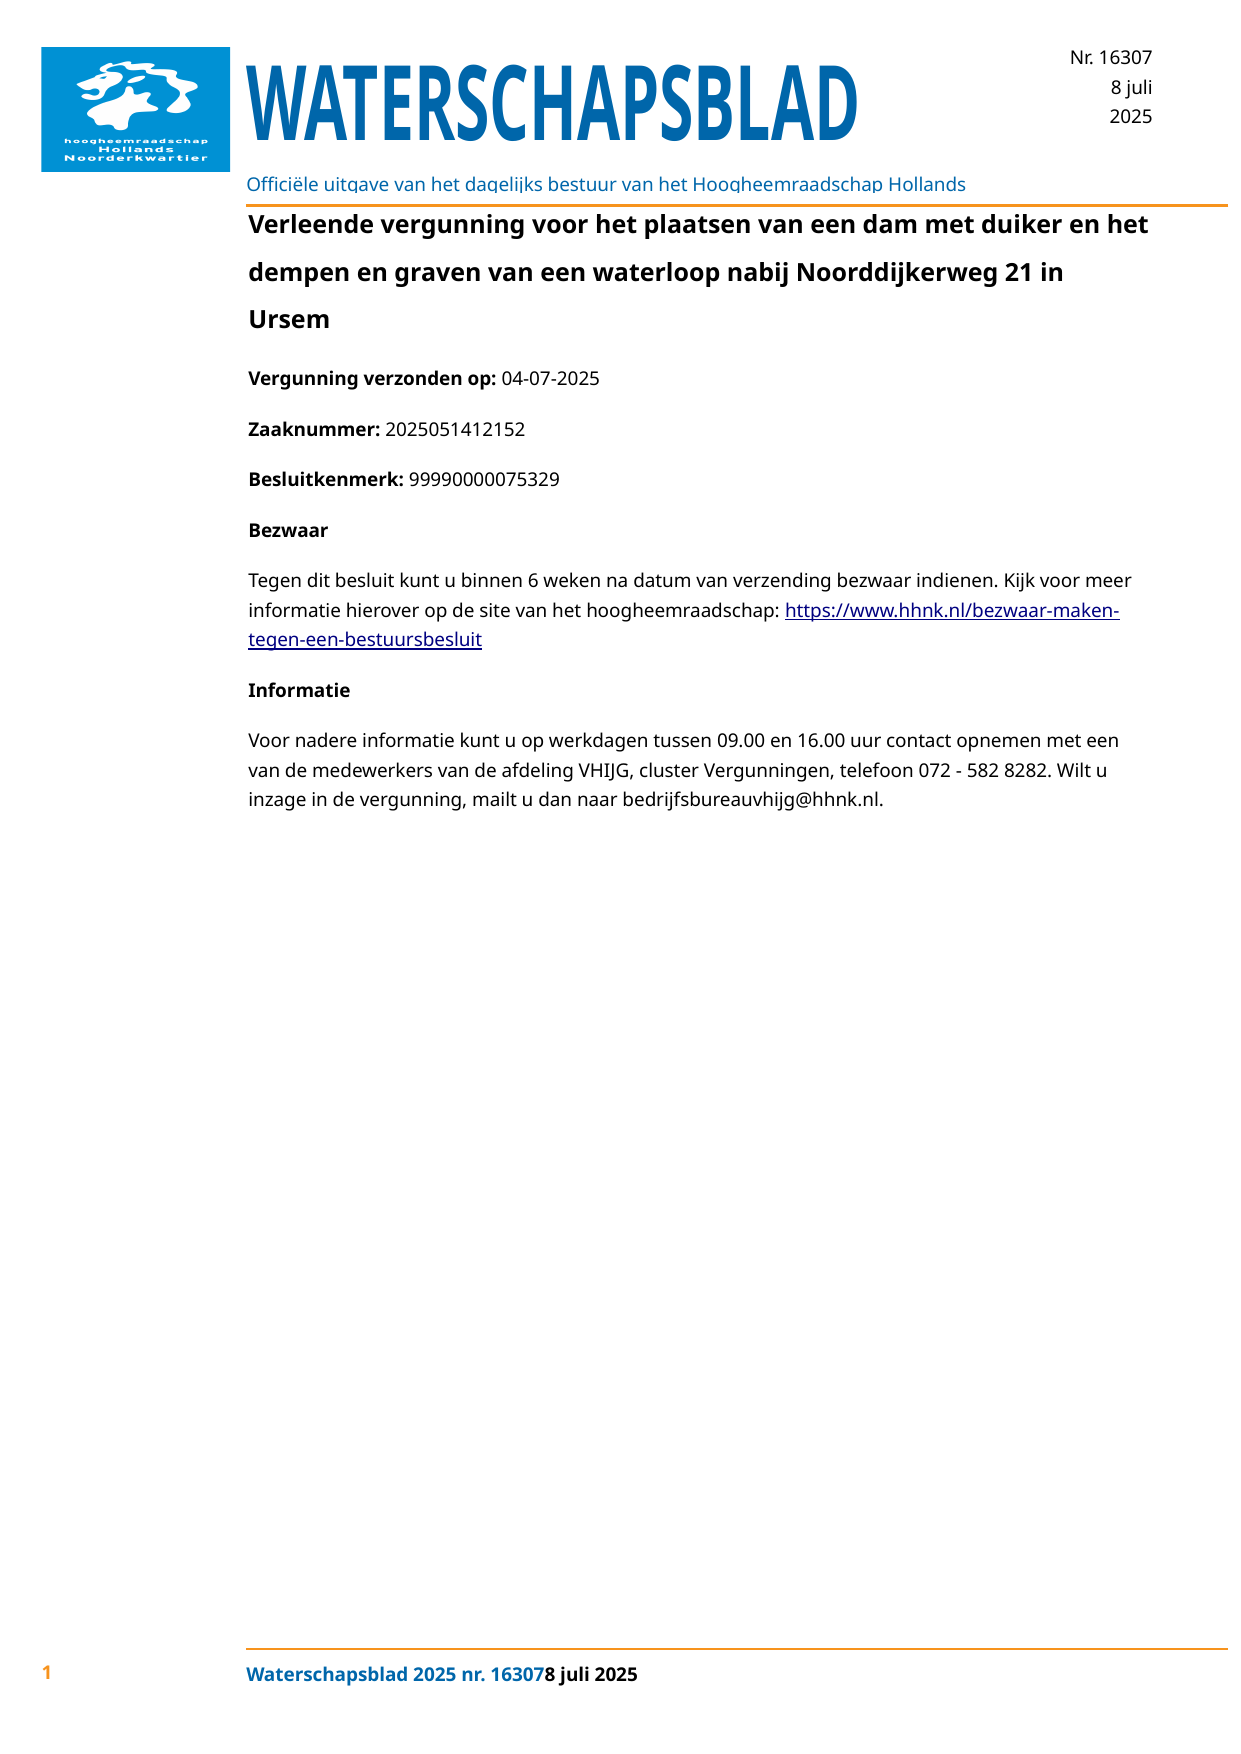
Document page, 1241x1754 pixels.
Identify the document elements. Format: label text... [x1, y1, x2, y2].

picture [78, 64, 122, 99]
text Vergunning verzonden op: 04-07-2025 [248, 366, 1152, 391]
picture [129, 76, 144, 82]
text Voor nadere informatie kunt u op werkdagen tussen 09.00 en 16.00 uur contact opnemen met een van de medewerkers van de afdeling VHIJG, cluster Vergunningen, telefoon 072 - 582 8282. Wilt u inzage in de vergunning, mailt u dan naar bedrijfsbureauvhijg@hhnk.nl. [248, 727, 1152, 812]
text Zaaknummer: 2025051412152 [248, 416, 1152, 442]
picture [88, 87, 157, 130]
text Besluitkenmerk: 99990000075329 [248, 466, 1152, 492]
text Tegen dit besluit kunt u binnen 6 weken na datum van verzending bezwaar indienen. Kijk voor meer informatie hierover op de site van het hoogheemraadschap: https://www.hhnk.nl/bezwaar-maken-tegen-een-bestuursbesluit [248, 567, 1152, 652]
text Informatie [248, 677, 1152, 702]
text Bezwaar [248, 517, 1152, 542]
picture [118, 62, 197, 112]
text Verleende vergunning voor het plaatsen van een dam met duiker en het dempen en graven van een waterloop nabij Noorddijkerweg 21 in Ursem [248, 207, 1152, 336]
